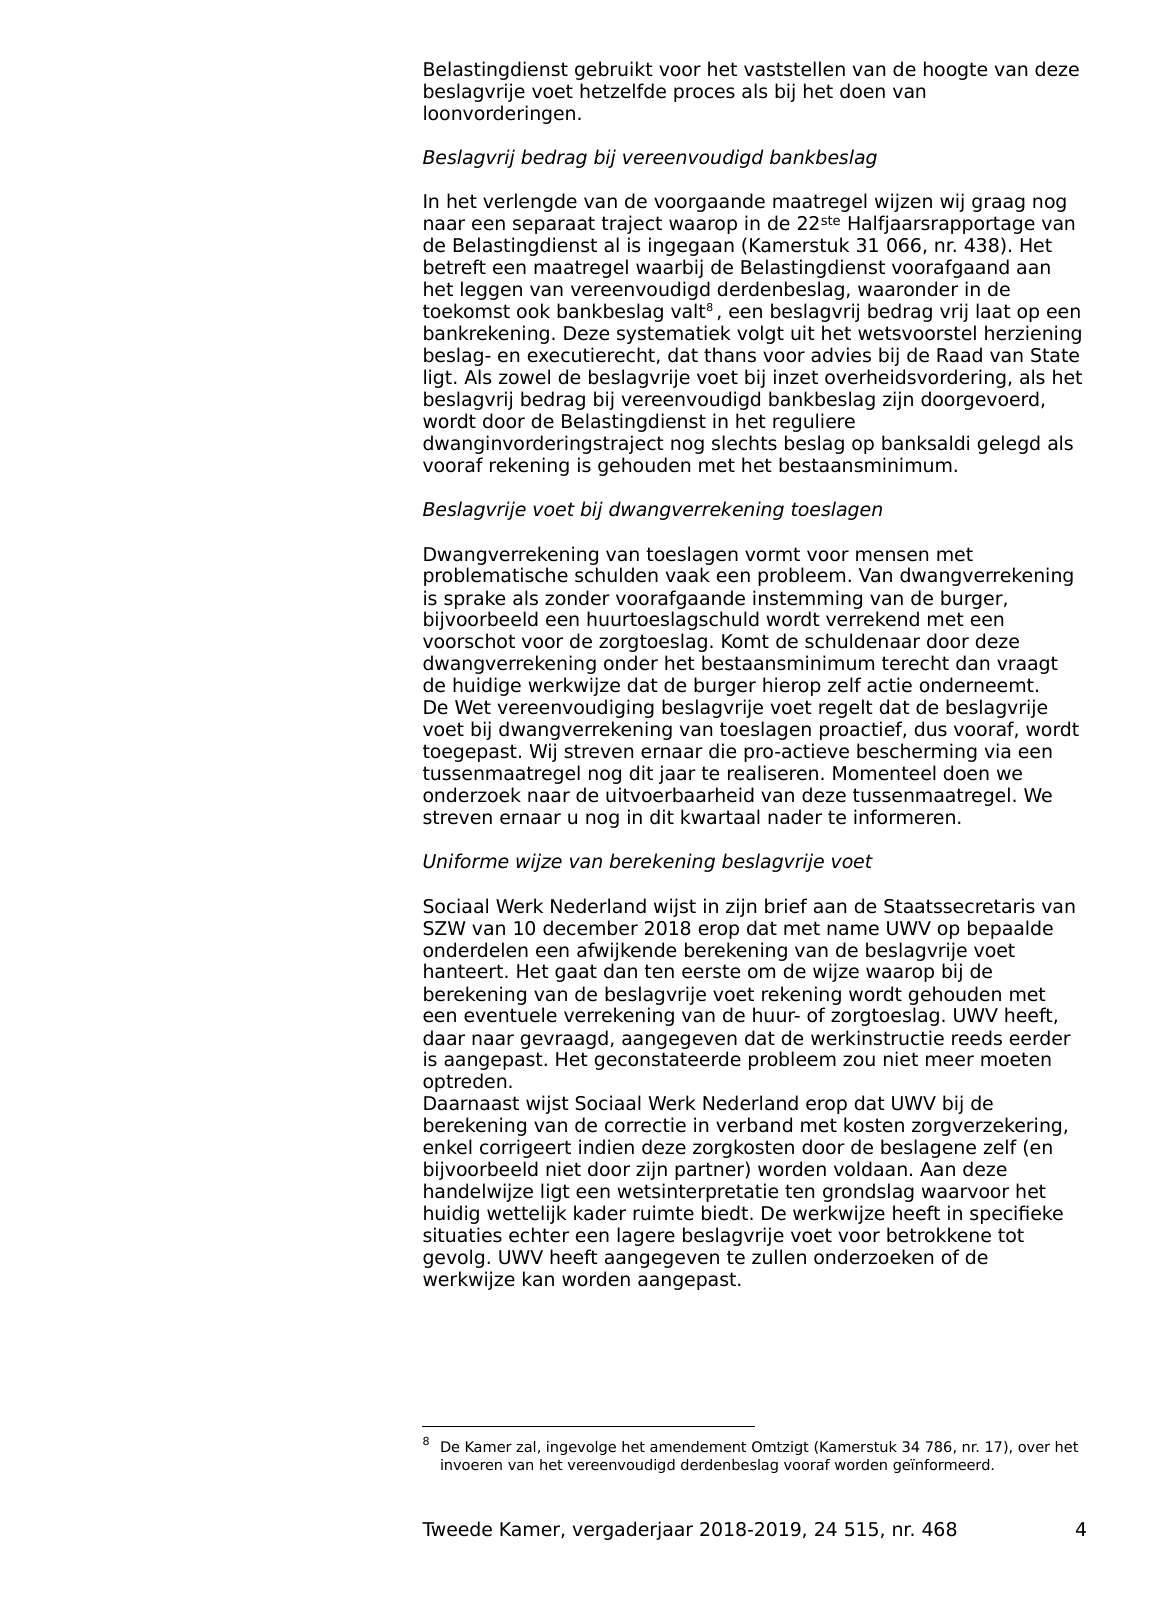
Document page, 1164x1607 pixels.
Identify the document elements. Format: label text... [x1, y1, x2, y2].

text Dwangverrekening van toeslagen vormt voor mensen met problematische schulden vaak een probleem. Van dwangverrekening is sprake als zonder voorafgaande instemming van de burger, bijvoorbeeld een huurtoeslagschuld wordt verrekend met een voorschot voor de zorgtoeslag. Komt de schuldenaar door deze dwangverrekening onder het bestaansminimum terecht dan vraagt de huidige werkwijze dat de burger hierop zelf actie onderneemt. [422, 543, 1087, 697]
text Belastingdienst gebruikt voor het vaststellen van de hoogte van deze beslagvrije voet hetzelfde proces als bij het doen van loonvorderingen. [422, 59, 1087, 125]
text De Wet vereenvoudiging beslagvrije voet regelt dat de beslagvrije voet bij dwangverrekening van toeslagen proactief, dus vooraf, wordt toegepast. Wij streven ernaar die pro-actieve bescherming via een tussenmaatregel nog dit jaar te realiseren. Momenteel doen we onderzoek naar de uitvoerbaarheid van deze tussenmaatregel. We streven ernaar u nog in dit kwartaal nader te informeren. [422, 697, 1087, 829]
text Sociaal Werk Nederland wijst in zijn brief aan de Staatssecretaris van SZW van 10 december 2018 erop dat met name UWV op bepaalde onderdelen een afwijkende berekening van de beslagvrije voet hanteert. Het gaat dan ten eerste om de wijze waarop bij de berekening van de beslagvrije voet rekening wordt gehouden met een eventuele verrekening van de huur- of zorgtoeslag. UWV heeft, daar naar gevraagd, aangegeven dat de werkinstructie reeds eerder is aangepast. Het geconstateerde probleem zou niet meer moeten optreden. [422, 896, 1087, 1093]
text De Kamer zal, ingevolge het amendement Omtzigt (Kamerstuk 34 786, nr. 17), over het invoeren van het vereenvoudigd derdenbeslag vooraf worden geïnformeerd. [422, 1435, 1087, 1474]
text Daarnaast wijst Sociaal Werk Nederland erop dat UWV bij de berekening van de correctie in verband met kosten zorgverzekering, enkel corrigeert indien deze zorgkosten door de beslagene zelf (en bijvoorbeeld niet door zijn partner) worden voldaan. Aan deze handelwijze ligt een wetsinterpretatie ten grondslag waarvoor het huidig wettelijk kader ruimte biedt. De werkwijze heeft in specifieke situaties echter een lagere beslagvrije voet voor betrokkene tot gevolg. UWV heeft aangegeven te zullen onderzoeken of de werkwijze kan worden aangepast. [422, 1093, 1087, 1291]
text In het verlengde van de voorgaande maatregel wijzen wij graag nog naar een separaat traject waarop in de 22ste Halfjaarsrapportage van de Belastingdienst al is ingegaan (Kamerstuk 31 066, nr. 438). Het betreft een maatregel waarbij de Belastingdienst voorafgaand aan het leggen van vereenvoudigd derdenbeslag, waaronder in de toekomst ook bankbeslag valt, een beslagvrij bedrag vrij laat op een bankrekening. Deze systematiek volgt uit het wetsvoorstel herziening beslag- en executierecht, dat thans voor advies bij de Raad van State ligt. Als zowel de beslagvrije voet bij inzet overheidsvordering, als het beslagvrij bedrag bij vereenvoudigd bankbeslag zijn doorgevoerd, wordt door de Belastingdienst in het reguliere dwanginvorderingstraject nog slechts beslag op banksaldi gelegd als vooraf rekening is gehouden met het bestaansminimum. [422, 191, 1087, 477]
subtitle Uniforme wijze van berekening beslagvrije voet [422, 851, 1087, 873]
subtitle Beslagvrije voet bij dwangverrekening toeslagen [422, 499, 1087, 521]
subtitle Beslagvrij bedrag bij vereenvoudigd bankbeslag [422, 147, 1087, 169]
